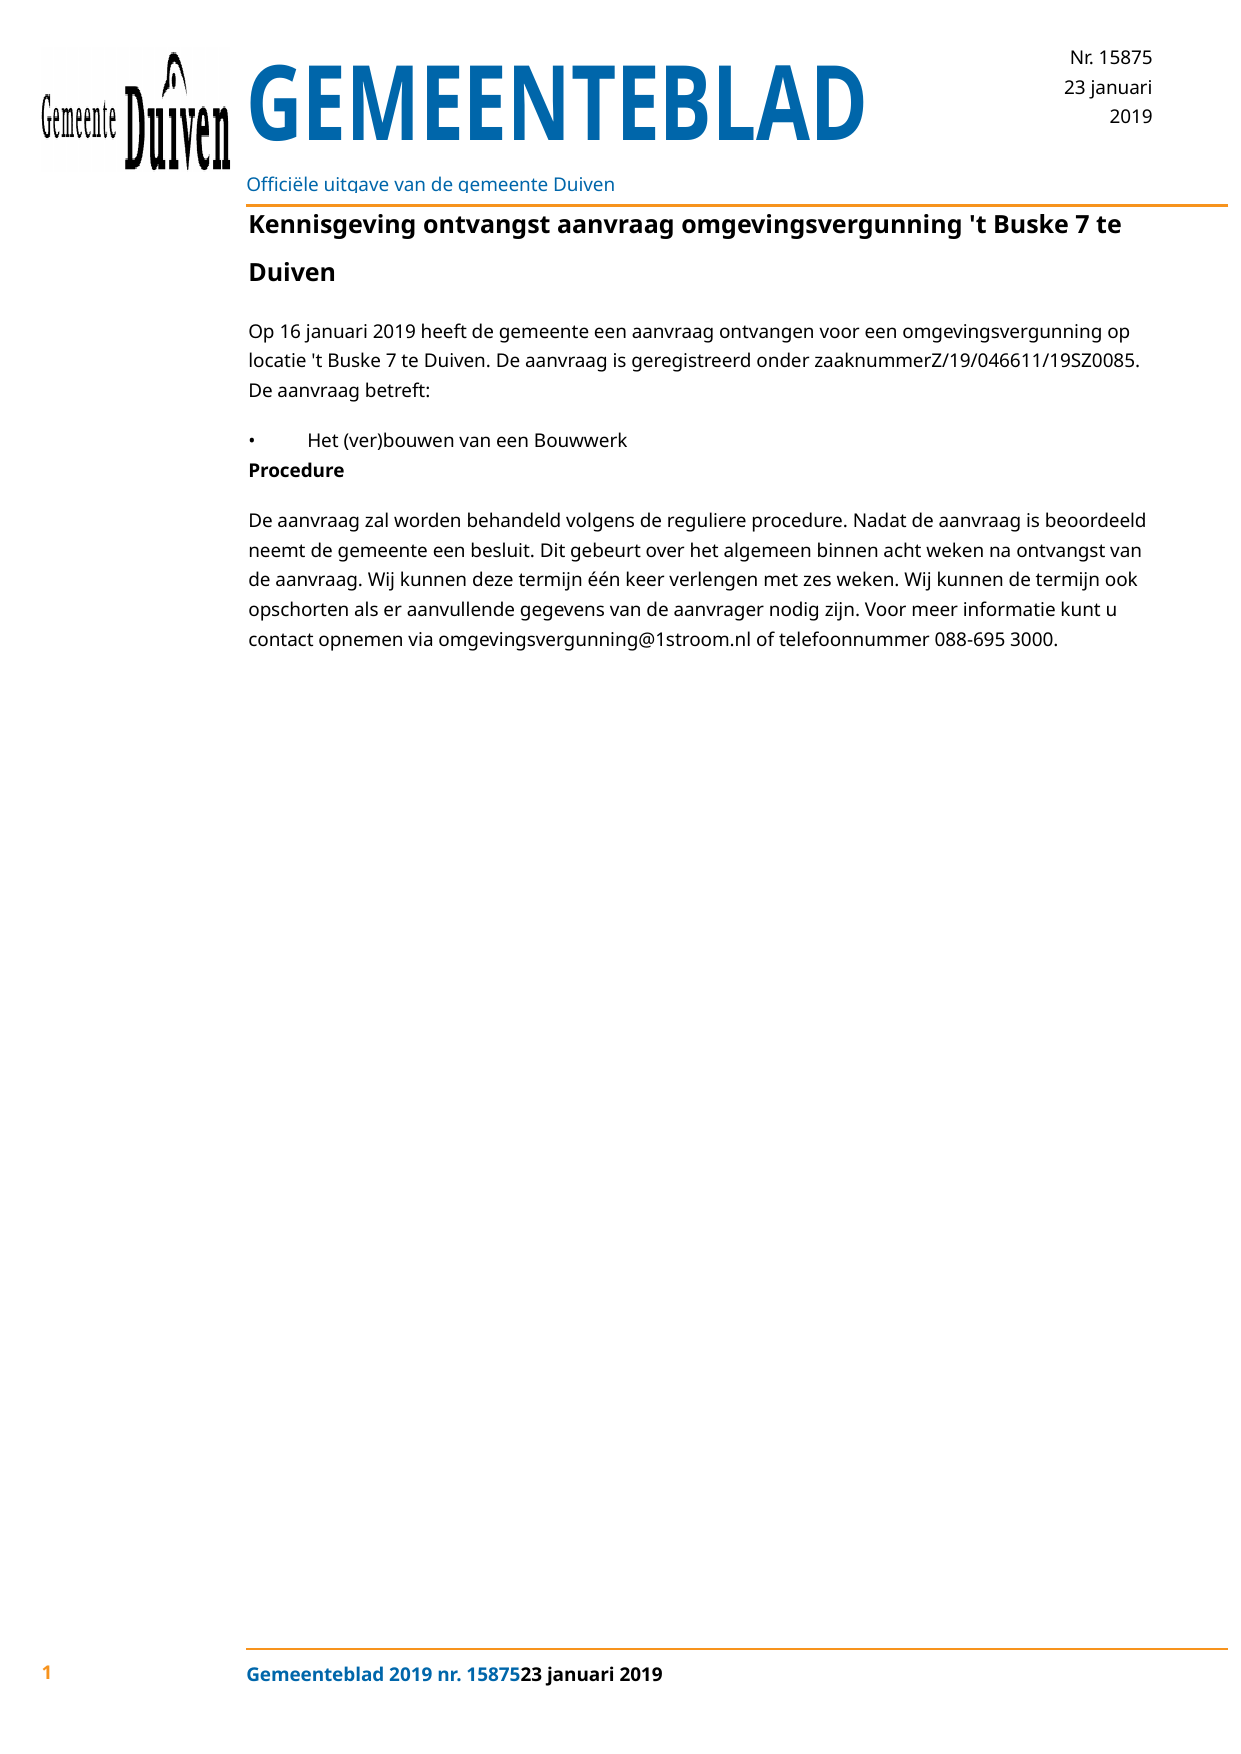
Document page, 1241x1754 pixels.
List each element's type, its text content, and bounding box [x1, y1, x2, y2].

picture [41, 47, 231, 172]
text Op 16 januari 2019 heeft de gemeente een aanvraag ontvangen voor een omgevingsvergunning op locatie 't Buske 7 te Duiven. De aanvraag is geregistreerd onder zaaknummerZ/19/046611/19SZ0085. De aanvraag betreft: [248, 318, 1152, 403]
list Het (ver)bouwen van een Bouwwerk [248, 427, 1152, 453]
text De aanvraag zal worden behandeld volgens de reguliere procedure. Nadat de aanvraag is beoordeeld neemt de gemeente een besluit. Dit gebeurt over het algemeen binnen acht weken na ontvangst van de aanvraag. Wij kunnen deze termijn één keer verlengen met zes weken. Wij kunnen de termijn ook opschorten als er aanvullende gegevens van de aanvrager nodig zijn. Voor meer informatie kunt u contact opnemen via omgevingsvergunning@1stroom.nl of telefoonnummer 088-695 3000. [248, 507, 1152, 652]
text Kennisgeving ontvangst aanvraag omgevingsvergunning 't Buske 7 te Duiven [248, 207, 1152, 288]
text Procedure [248, 457, 1152, 483]
